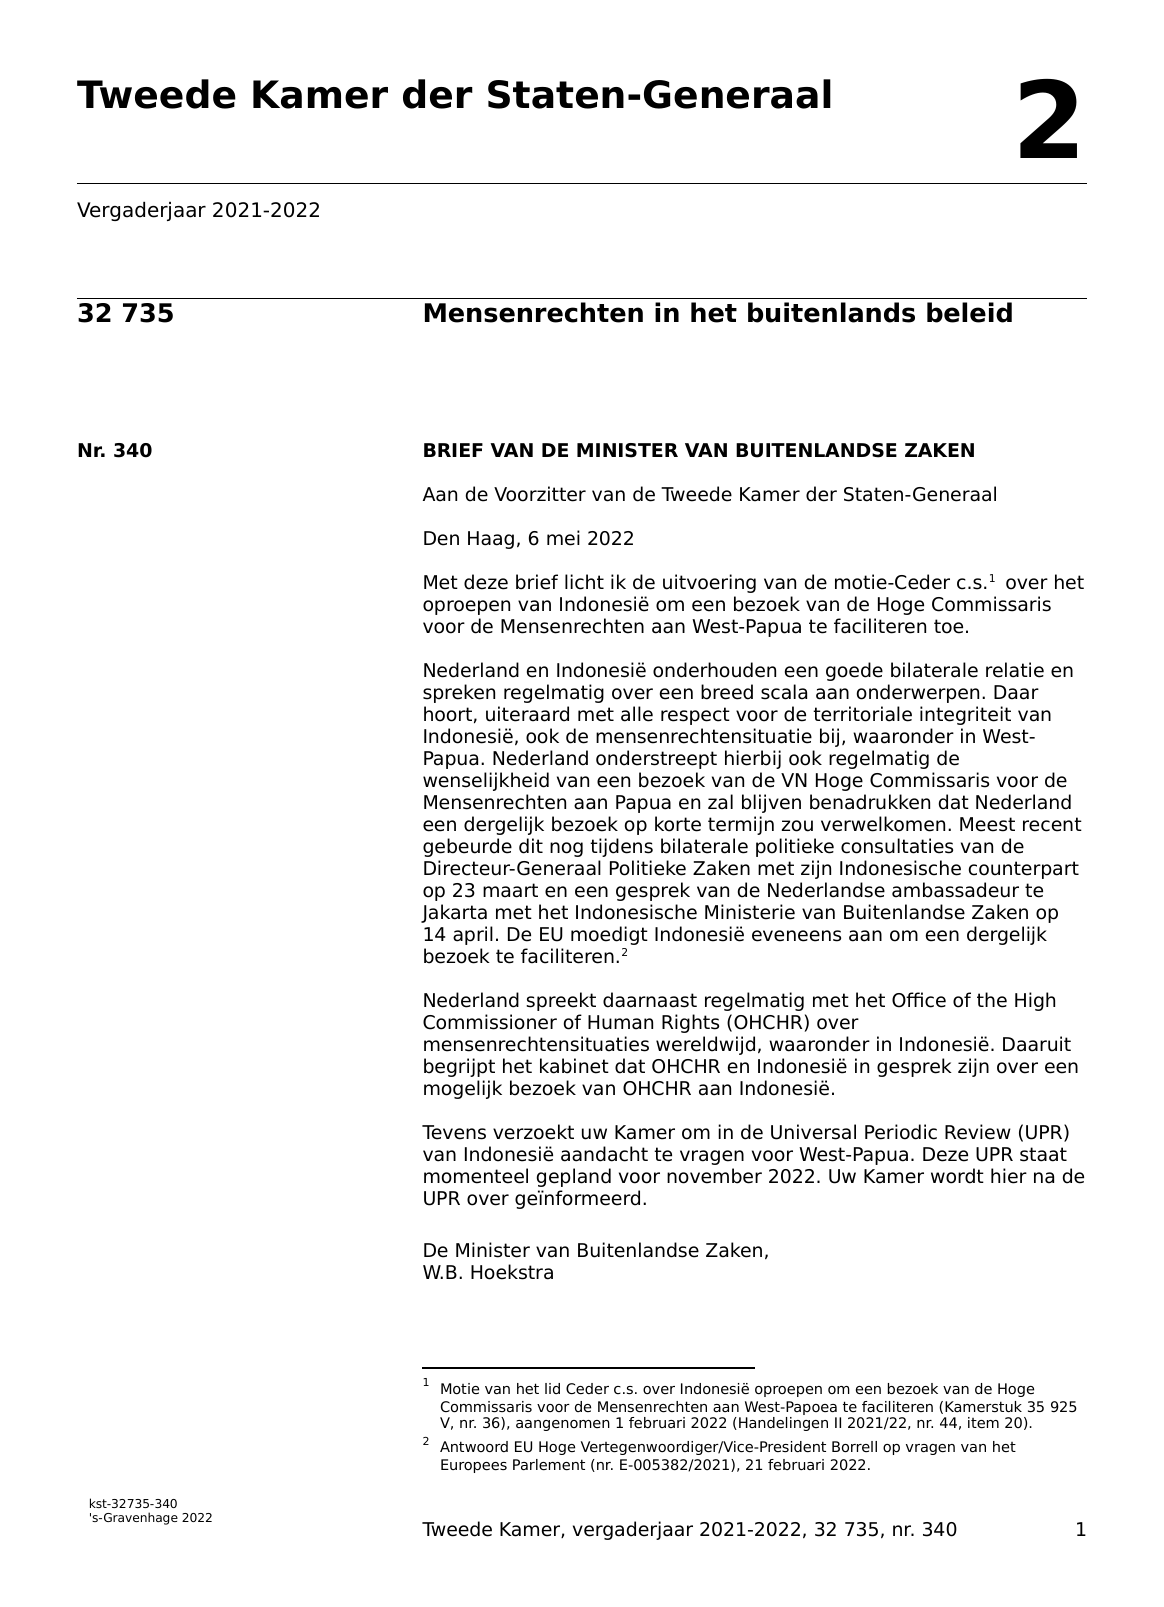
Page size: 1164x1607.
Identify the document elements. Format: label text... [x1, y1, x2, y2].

text 's-Gravenhage 2022 [88, 1511, 323, 1525]
subtitle Nr. 340 BRIEF VAN DE MINISTER VAN BUITENLANDSE ZAKEN [77, 440, 1087, 462]
text Den Haag, 6 mei 2022 [422, 528, 1087, 550]
text Antwoord EU Hoge Vertegenwoordiger/Vice-President Borrell op vragen van het Europees Parlement (nr. E-005382/2021), 21 februari 2022. [422, 1435, 1087, 1474]
text Motie van het lid Ceder c.s. over Indonesië oproepen om een bezoek van de Hoge Commissaris voor de Mensenrechten aan West-Papoea te faciliteren (Kamerstuk 35 925 V, nr. 36), aangenomen 1 februari 2022 (Handelingen II 2021/22, nr. 44, item 20). [422, 1377, 1087, 1432]
text Nederland spreekt daarnaast regelmatig met het Office of the High Commissioner of Human Rights (OHCHR) over mensenrechtensituaties wereldwijd, waaronder in Indonesië. Daaruit begrijpt het kabinet dat OHCHR en Indonesië in gesprek zijn over een mogelijk bezoek van OHCHR aan Indonesië. [422, 990, 1087, 1100]
table_header Tweede Kamer der Staten-Generaal [77, 59, 886, 183]
table_cell Vergaderjaar 2021-2022 [77, 184, 1087, 298]
subtitle 32 735 Mensenrechten in het buitenlands beleid [77, 299, 1087, 329]
table_header 2 [886, 59, 1087, 183]
text Aan de Voorzitter van de Tweede Kamer der Staten-Generaal [422, 484, 1087, 506]
text De Minister van Buitenlandse Zaken, W.B. Hoekstra [422, 1240, 1087, 1284]
text Tevens verzoekt uw Kamer om in de Universal Periodic Review (UPR) van Indonesië aandacht te vragen voor West-Papua. Deze UPR staat momenteel gepland voor november 2022. Uw Kamer wordt hier na de UPR over geïnformeerd. [422, 1122, 1087, 1210]
text Nederland en Indonesië onderhouden een goede bilaterale relatie en spreken regelmatig over een breed scala aan onderwerpen. Daar hoort, uiteraard met alle respect voor de territoriale integriteit van Indonesië, ook de mensenrechtensituatie bij, waaronder in West-Papua. Nederland onderstreept hierbij ook regelmatig de wenselijkheid van een bezoek van de VN Hoge Commissaris voor de Mensenrechten aan Papua en zal blijven benadrukken dat Nederland een dergelijk bezoek op korte termijn zou verwelkomen. Meest recent gebeurde dit nog tijdens bilaterale politieke consultaties van de Directeur-Generaal Politieke Zaken met zijn Indonesische counterpart op 23 maart en een gesprek van de Nederlandse ambassadeur te Jakarta met het Indonesische Ministerie van Buitenlandse Zaken op 14 april. De EU moedigt Indonesië eveneens aan om een dergelijk bezoek te faciliteren. [422, 660, 1087, 968]
text kst-32735-340 [88, 1497, 323, 1511]
text Met deze brief licht ik de uitvoering van de motie-Ceder c.s. over het oproepen van Indonesië om een bezoek van de Hoge Commissaris voor de Mensenrechten aan West-Papua te faciliteren toe. [422, 572, 1087, 638]
